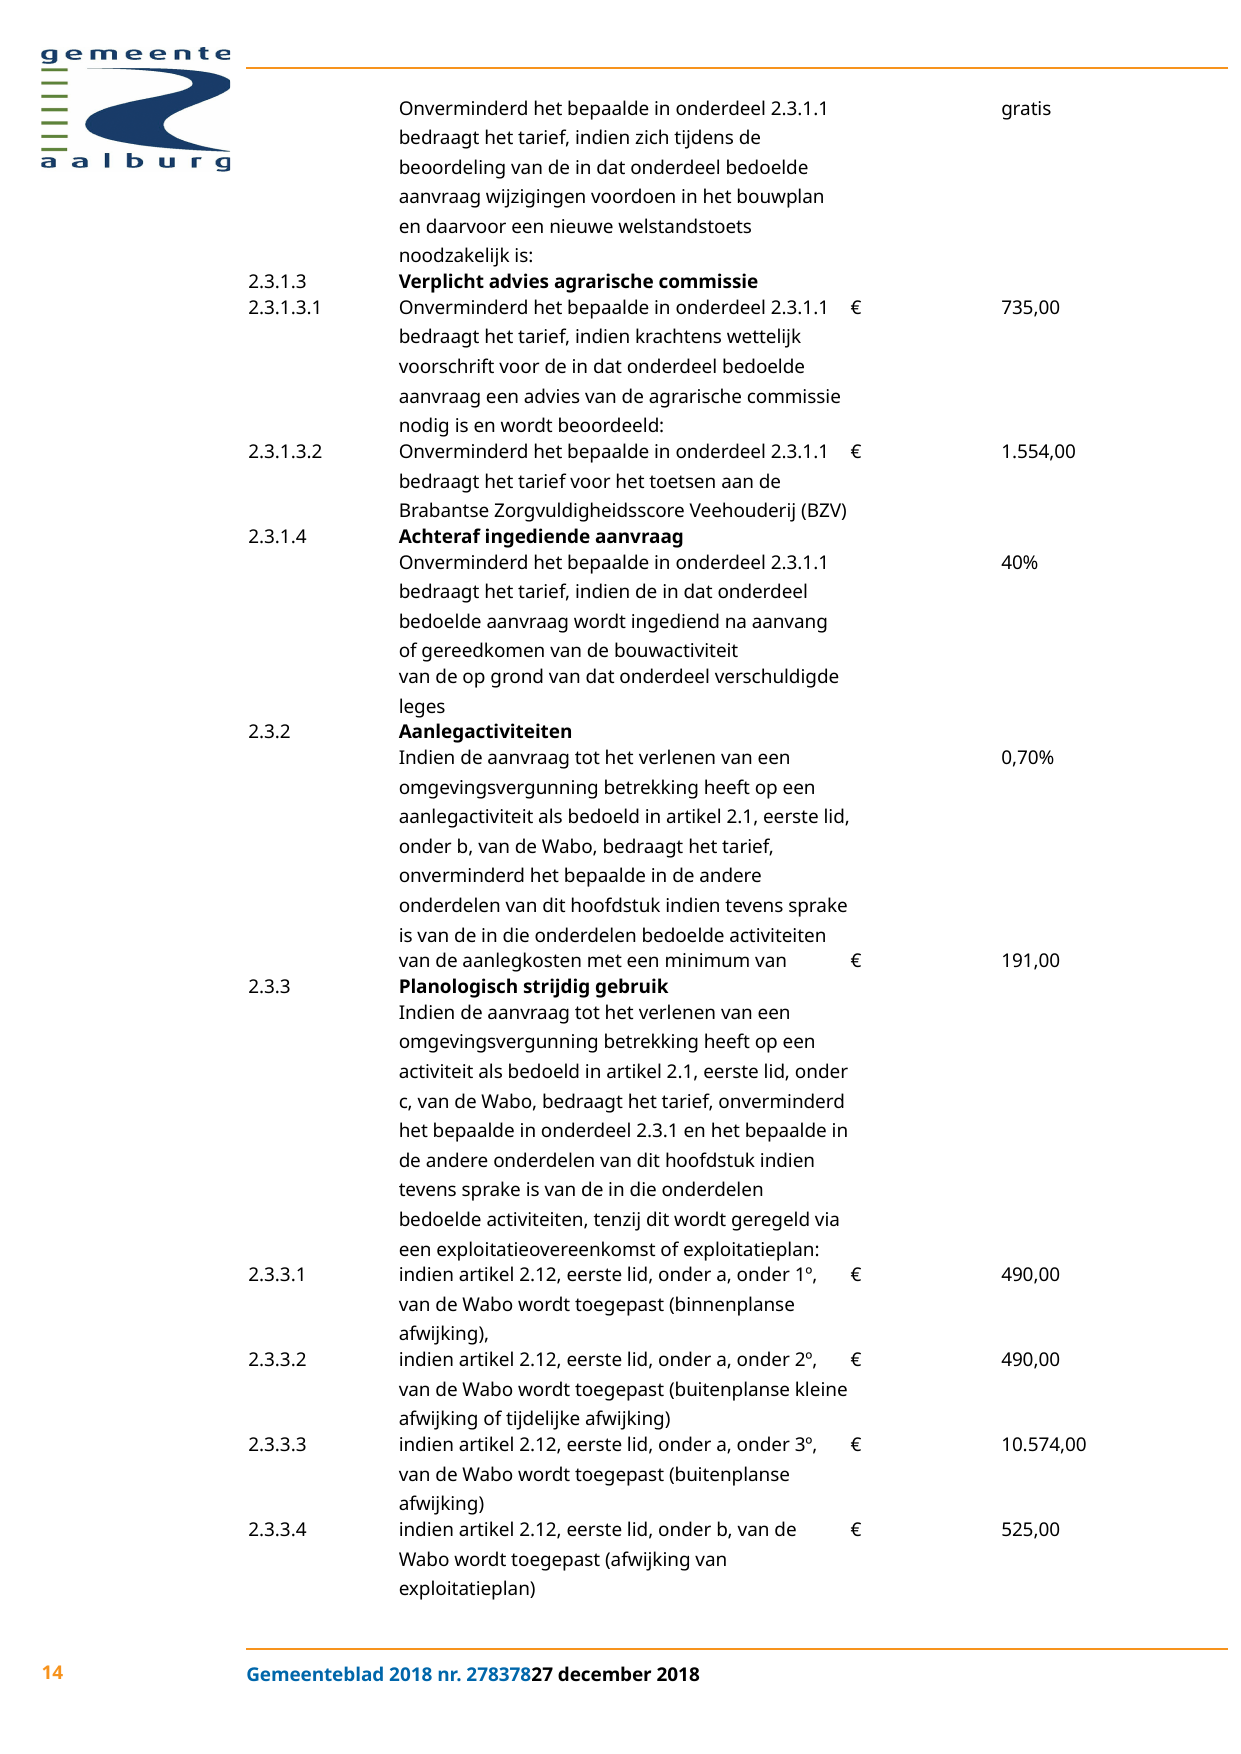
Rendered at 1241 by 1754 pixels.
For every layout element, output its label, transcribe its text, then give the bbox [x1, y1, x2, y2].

table_cell Onverminderd het bepaalde in onderdeel 2.3.1.1 bedraagt het tarief, indien de in dat onderdeel bedoelde aanvraag wordt ingediend na aanvang of gereedkomen van de bouwactiviteit [399, 549, 850, 663]
table_cell gratis [1001, 95, 1152, 268]
table_cell [248, 948, 398, 973]
table_cell indien artikel 2.12, eerste lid, onder b, van de Wabo wordt toegepast (afwijking van exploitatieplan) [399, 1516, 850, 1601]
table_cell 2.3.3.2 [248, 1346, 398, 1431]
table_cell [248, 663, 398, 719]
table_cell indien artikel 2.12, eerste lid, onder a, onder 3º, van de Wabo wordt toegepast (buitenplanse afwijking) [399, 1431, 850, 1516]
table_cell € [850, 1431, 1001, 1516]
table_cell indien artikel 2.12, eerste lid, onder a, onder 2º, van de Wabo wordt toegepast (buitenplanse kleine afwijking of tijdelijke afwijking) [399, 1346, 850, 1431]
table_cell 2.3.3.3 [248, 1431, 398, 1516]
table_cell [850, 744, 1001, 948]
table_cell 40% [1001, 549, 1152, 663]
table_cell 1.554,00 [1001, 438, 1152, 523]
table_cell € [850, 438, 1001, 523]
table_cell [248, 999, 398, 1261]
table_cell [850, 663, 1001, 719]
table_cell € [850, 1346, 1001, 1431]
table_cell 2.3.1.4 [248, 523, 398, 549]
table_cell [248, 95, 398, 268]
table_cell Verplicht advies agrarische commissie [399, 269, 850, 294]
table_cell [850, 269, 1001, 294]
table_cell 490,00 [1001, 1261, 1152, 1346]
table_cell [1001, 719, 1152, 744]
table_cell 191,00 [1001, 948, 1152, 973]
table_cell [1001, 269, 1152, 294]
table_cell [850, 95, 1001, 268]
table_cell 2.3.3.4 [248, 1516, 398, 1601]
table_cell [850, 549, 1001, 663]
table_cell Onverminderd het bepaalde in onderdeel 2.3.1.1 bedraagt het tarief, indien zich tijdens de beoordeling van de in dat onderdeel bedoelde aanvraag wijzigingen voordoen in het bouwplan en daarvoor een nieuwe welstandstoets noodzakelijk is: [399, 95, 850, 268]
table_cell 2.3.3.1 [248, 1261, 398, 1346]
table_cell van de aanlegkosten met een minimum van [399, 948, 850, 973]
table_cell [850, 973, 1001, 999]
table_cell 2.3.1.3 [248, 269, 398, 294]
table_cell indien artikel 2.12, eerste lid, onder a, onder 1º, van de Wabo wordt toegepast (binnenplanse afwijking), [399, 1261, 850, 1346]
table_cell 525,00 [1001, 1516, 1152, 1601]
table_cell [850, 999, 1001, 1261]
table_cell [1001, 999, 1152, 1261]
table_cell Indien de aanvraag tot het verlenen van een omgevingsvergunning betrekking heeft op een aanlegactiviteit als bedoeld in artikel 2.1, eerste lid, onder b, van de Wabo, bedraagt het tarief, onverminderd het bepaalde in de andere onderdelen van dit hoofdstuk indien tevens sprake is van de in die onderdelen bedoelde activiteiten [399, 744, 850, 948]
table_cell € [850, 1516, 1001, 1601]
table_cell 2.3.1.3.2 [248, 438, 398, 523]
table_cell € [850, 294, 1001, 438]
table_cell [850, 719, 1001, 744]
table_cell 0,70% [1001, 744, 1152, 948]
table_cell Onverminderd het bepaalde in onderdeel 2.3.1.1 bedraagt het tarief, indien krachtens wettelijk voorschrift voor de in dat onderdeel bedoelde aanvraag een advies van de agrarische commissie nodig is en wordt beoordeeld: [399, 294, 850, 438]
table_cell Indien de aanvraag tot het verlenen van een omgevingsvergunning betrekking heeft op een activiteit als bedoeld in artikel 2.1, eerste lid, onder c, van de Wabo, bedraagt het tarief, onverminderd het bepaalde in onderdeel 2.3.1 en het bepaalde in de andere onderdelen van dit hoofdstuk indien tevens sprake is van de in die onderdelen bedoelde activiteiten, tenzij dit wordt geregeld via een exploitatieovereenkomst of exploitatieplan: [399, 999, 850, 1261]
table_cell Onverminderd het bepaalde in onderdeel 2.3.1.1 bedraagt het tarief voor het toetsen aan de Brabantse Zorgvuldigheidsscore Veehouderij (BZV) [399, 438, 850, 523]
table_cell 490,00 [1001, 1346, 1152, 1431]
table_cell 2.3.3 [248, 973, 398, 999]
table_cell van de op grond van dat onderdeel verschuldigde leges [399, 663, 850, 719]
table_cell € [850, 948, 1001, 973]
table_cell € [850, 1261, 1001, 1346]
table_cell [248, 744, 398, 948]
table_cell [248, 549, 398, 663]
table_cell Aanlegactiviteiten [399, 719, 850, 744]
table_cell Planologisch strijdig gebruik [399, 973, 850, 999]
table_cell [1001, 663, 1152, 719]
table_cell [850, 523, 1001, 549]
table_cell 2.3.1.3.1 [248, 294, 398, 438]
table_cell [1001, 523, 1152, 549]
table_cell 2.3.2 [248, 719, 398, 744]
table_cell [1001, 973, 1152, 999]
picture [41, 47, 231, 172]
table_cell 735,00 [1001, 294, 1152, 438]
table_cell 10.574,00 [1001, 1431, 1152, 1516]
table_cell Achteraf ingediende aanvraag [399, 523, 850, 549]
